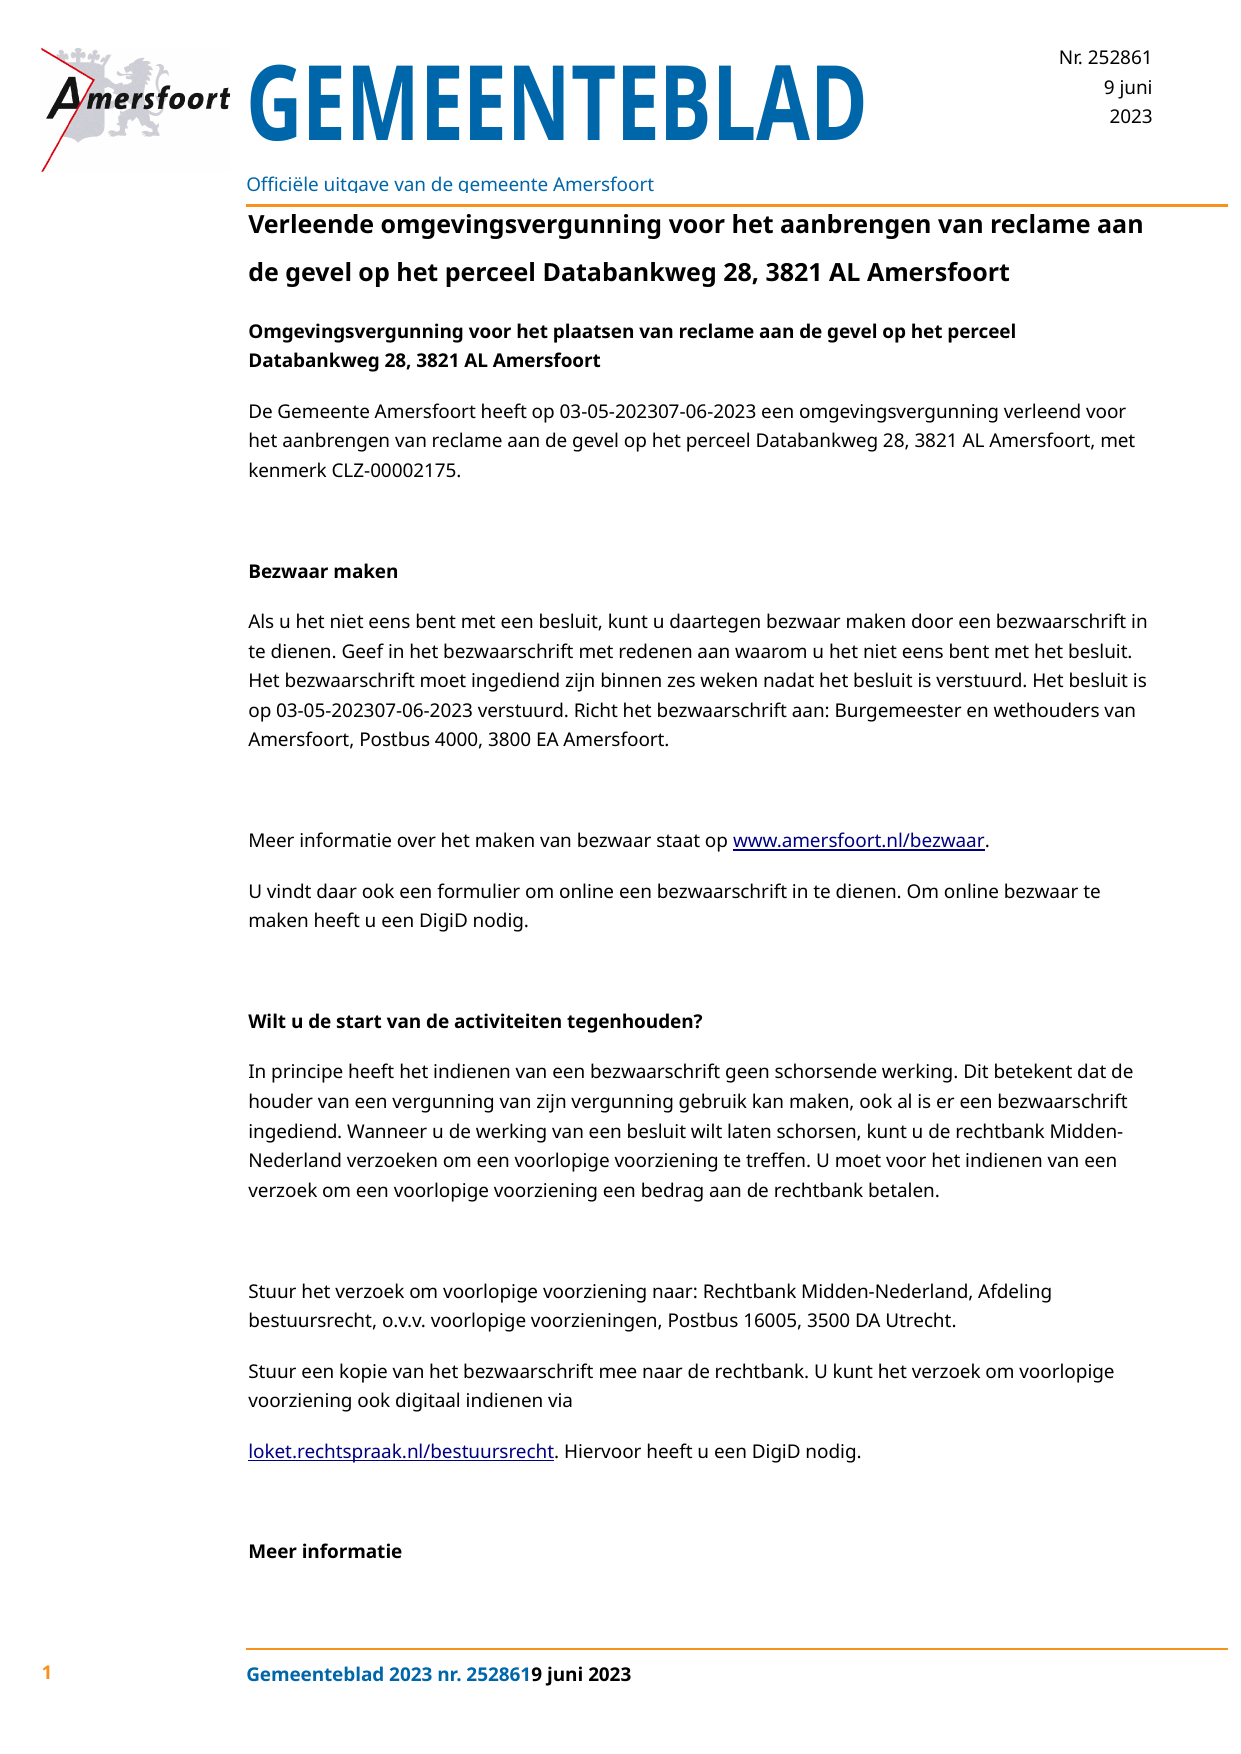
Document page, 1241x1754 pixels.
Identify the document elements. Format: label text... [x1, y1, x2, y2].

text Meer informatie [248, 1539, 1152, 1564]
text In principe heeft het indienen van een bezwaarschrift geen schorsende werking. Dit betekent dat de houder van een vergunning van zijn vergunning gebruik kan maken, ook al is er een bezwaarschrift ingediend. Wanneer u de werking van een besluit wilt laten schorsen, kunt u de rechtbank Midden-Nederland verzoeken om een voorlopige voorziening te treffen. U moet voor het indienen van een verzoek om een voorlopige voorziening een bedrag aan de rechtbank betalen. [248, 1059, 1152, 1203]
text Als u het niet eens bent met een besluit, kunt u daartegen bezwaar maken door een bezwaarschrift in te dienen. Geef in het bezwaarschrift met redenen aan waarom u het niet eens bent met het besluit. Het bezwaarschrift moet ingediend zijn binnen zes weken nadat het besluit is verstuurd. Het besluit is op 03-05-202307-06-2023 verstuurd. Richt het bezwaarschrift aan: Burgemeester en wethouders van Amersfoort, Postbus 4000, 3800 EA Amersfoort. [248, 608, 1152, 752]
text Stuur een kopie van het bezwaarschrift mee naar de rechtbank. U kunt het verzoek om voorlopige voorziening ook digitaal indienen via [248, 1358, 1152, 1413]
text Verleende omgevingsvergunning voor het aanbrengen van reclame aan de gevel op het perceel Databankweg 28, 3821 AL Amersfoort [248, 207, 1152, 288]
text U vindt daar ook een formulier om online een bezwaarschrift in te dienen. Om online bezwaar te maken heeft u een DigiD nodig. [248, 878, 1152, 933]
text Meer informatie over het maken van bezwaar staat op www.amersfoort.nl/bezwaar. [248, 827, 1152, 853]
text Omgevingsvergunning voor het plaatsen van reclame aan de gevel op het perceel Databankweg 28, 3821 AL Amersfoort [248, 318, 1152, 373]
text Bezwaar maken [248, 558, 1152, 584]
picture [41, 47, 231, 172]
text Wilt u de start van de activiteiten tegenhouden? [248, 1008, 1152, 1034]
text De Gemeente Amersfoort heeft op 03-05-202307-06-2023 een omgevingsvergunning verleend voor het aanbrengen van reclame aan de gevel op het perceel Databankweg 28, 3821 AL Amersfoort, met kenmerk CLZ-00002175. [248, 398, 1152, 483]
text loket.rechtspraak.nl/bestuursrecht. Hiervoor heeft u een DigiD nodig. [248, 1438, 1152, 1464]
text Stuur het verzoek om voorlopige voorziening naar: Rechtbank Midden-Nederland, Afdeling bestuursrecht, o.v.v. voorlopige voorzieningen, Postbus 16005, 3500 DA Utrecht. [248, 1278, 1152, 1333]
